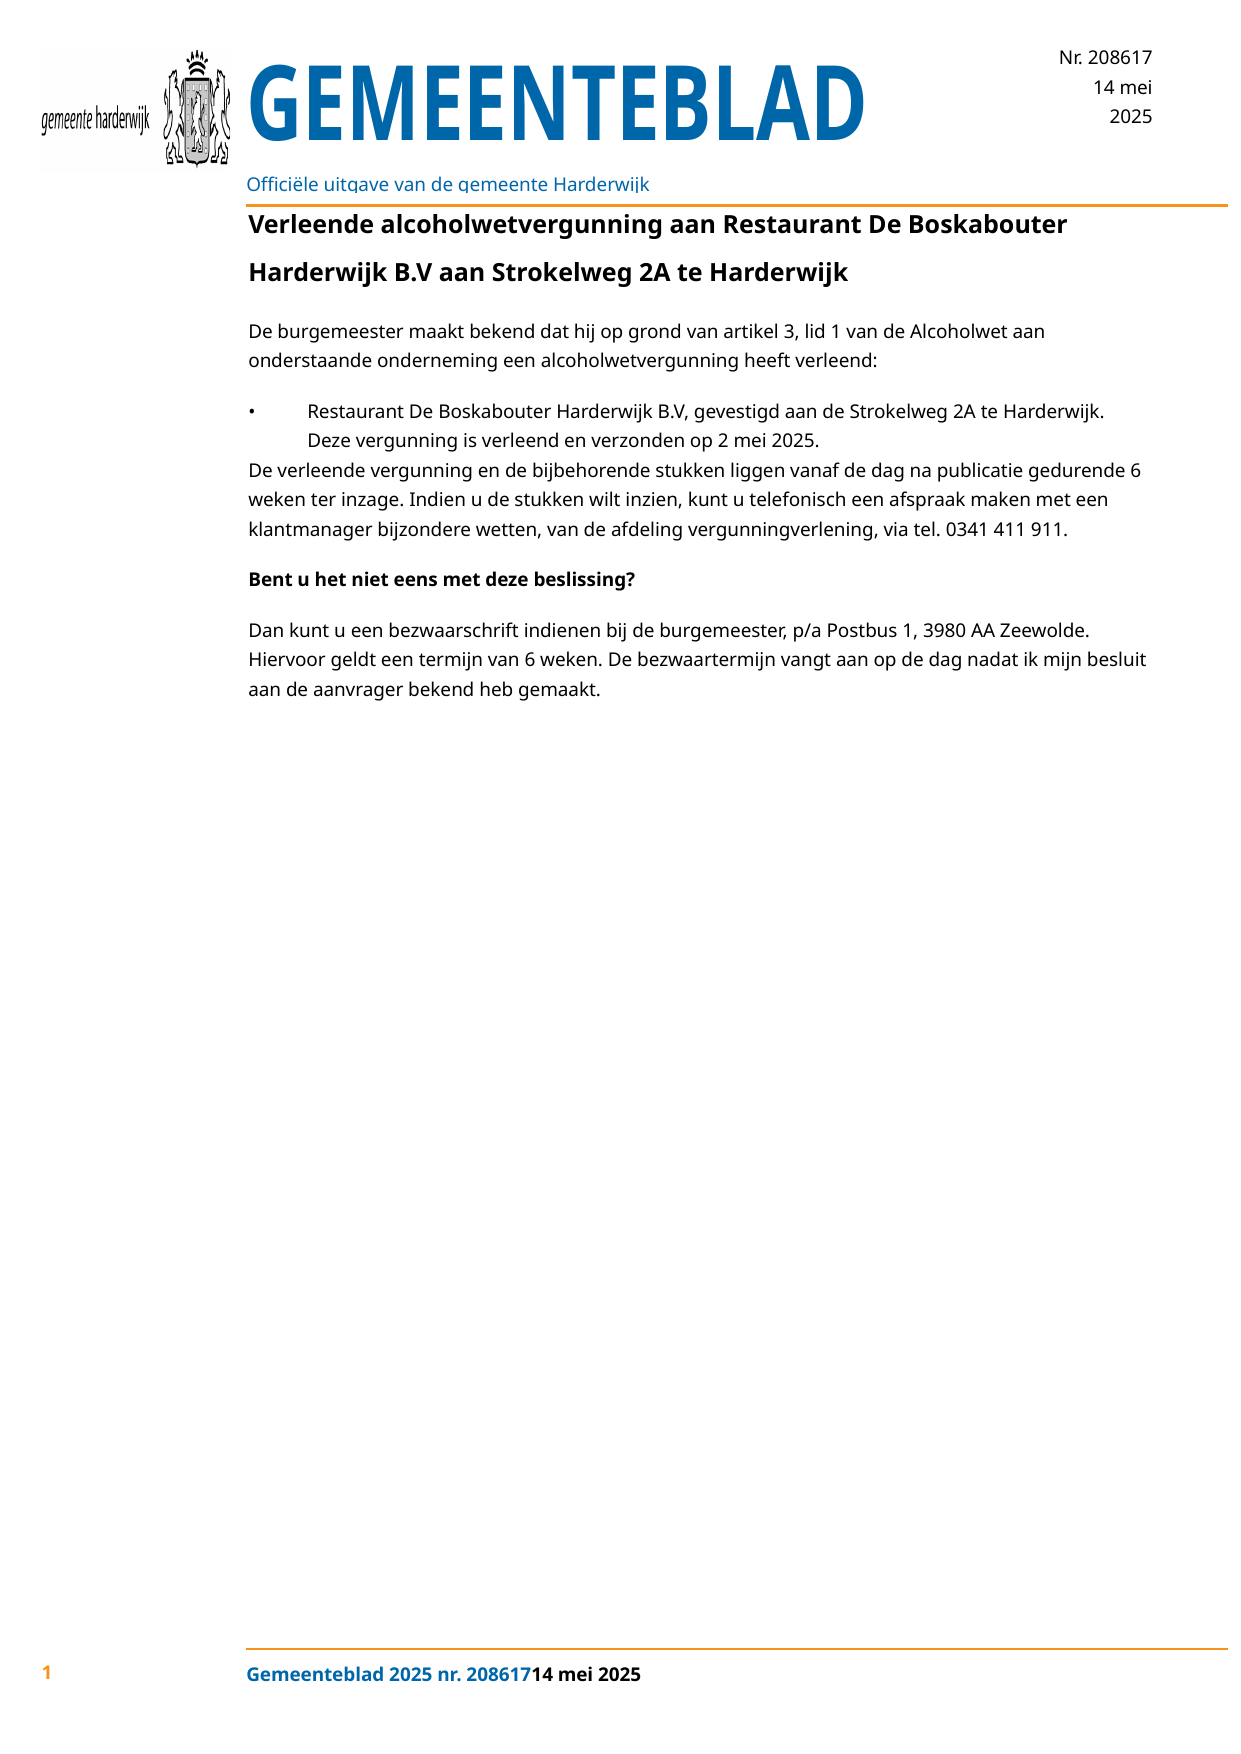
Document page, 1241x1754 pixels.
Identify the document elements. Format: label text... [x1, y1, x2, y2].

picture [41, 47, 231, 172]
text Bent u het niet eens met deze beslissing? [248, 567, 1152, 592]
text De burgemeester maakt bekend dat hij op grond van artikel 3, lid 1 van de Alcoholwet aan onderstaande onderneming een alcoholwetvergunning heeft verleend: [248, 318, 1152, 373]
text Verleende alcoholwetvergunning aan Restaurant De Boskabouter Harderwijk B.V aan Strokelweg 2A te Harderwijk [248, 207, 1152, 288]
text De verleende vergunning en de bijbehorende stukken liggen vanaf de dag na publicatie gedurende 6 weken ter inzage. Indien u de stukken wilt inzien, kunt u telefonisch een afspraak maken met een klantmanager bijzondere wetten, van de afdeling vergunningverlening, via tel. 0341 411 911. [248, 457, 1152, 542]
text Dan kunt u een bezwaarschrift indienen bij de burgemeester, p/a Postbus 1, 3980 AA Zeewolde. Hiervoor geldt een termijn van 6 weken. De bezwaartermijn vangt aan op de dag nadat ik mijn besluit aan de aanvrager bekend heb gemaakt. [248, 617, 1152, 702]
list Restaurant De Boskabouter Harderwijk B.V, gevestigd aan de Strokelweg 2A te Harderwijk. Deze vergunning is verleend en verzonden op 2 mei 2025. [248, 398, 1152, 453]
